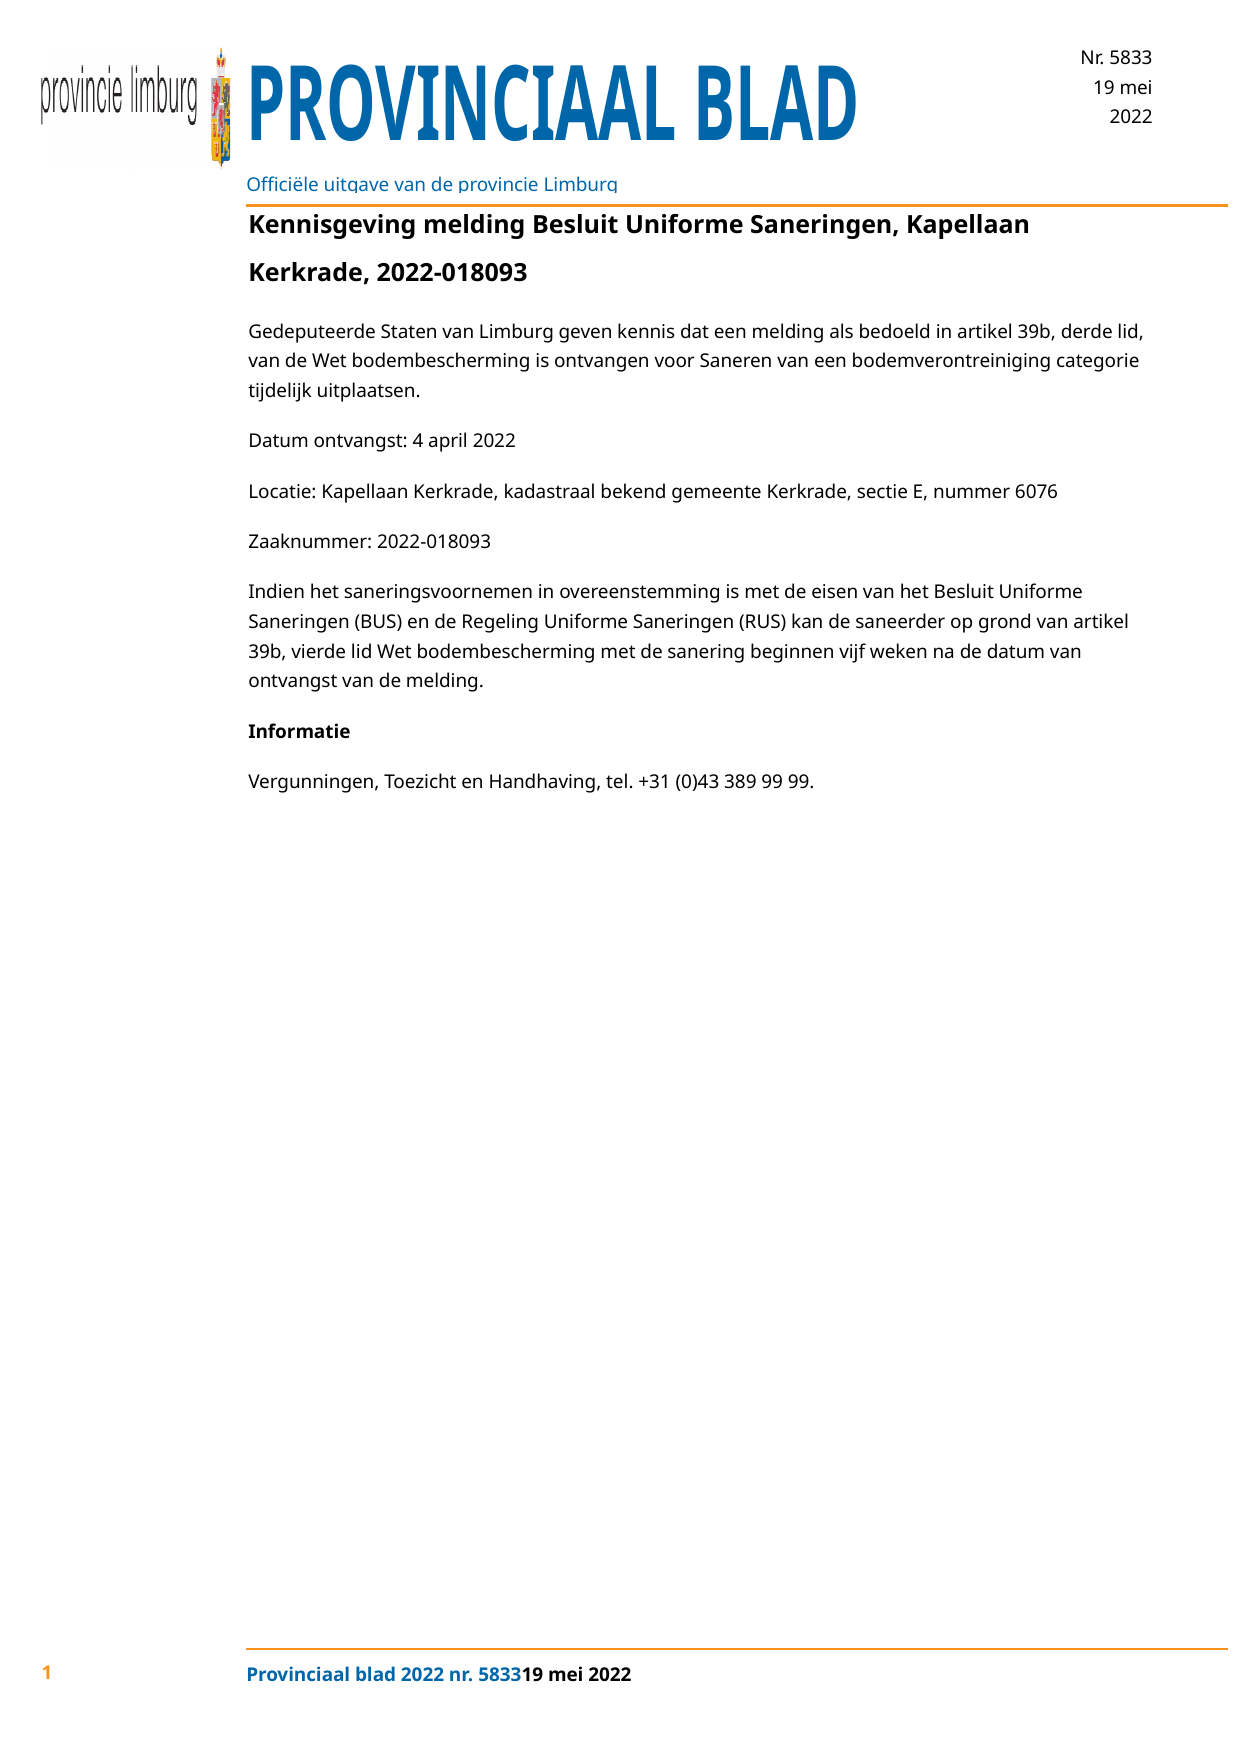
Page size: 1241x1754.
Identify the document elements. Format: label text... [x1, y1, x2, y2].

text Datum ontvangst: 4 april 2022 [248, 427, 1152, 453]
text Locatie: Kapellaan Kerkrade, kadastraal bekend gemeente Kerkrade, sectie E, nummer 6076 [248, 478, 1152, 504]
picture [41, 47, 231, 172]
text Zaaknummer: 2022-018093 [248, 528, 1152, 554]
text Indien het saneringsvoornemen in overeenstemming is met de eisen van het Besluit Uniforme Saneringen (BUS) en de Regeling Uniforme Saneringen (RUS) kan de saneerder op grond van artikel 39b, vierde lid Wet bodembescherming met de sanering beginnen vijf weken na de datum van ontvangst van de melding. [248, 579, 1152, 693]
text Vergunningen, Toezicht en Handhaving, tel. +31 (0)43 389 99 99. [248, 768, 1152, 794]
text Gedeputeerde Staten van Limburg geven kennis dat een melding als bedoeld in artikel 39b, derde lid, van de Wet bodembescherming is ontvangen voor Saneren van een bodemverontreiniging categorie tijdelijk uitplaatsen. [248, 318, 1152, 403]
text Kennisgeving melding Besluit Uniforme Saneringen, Kapellaan Kerkrade, 2022-018093 [248, 207, 1152, 288]
text Informatie [248, 718, 1152, 744]
